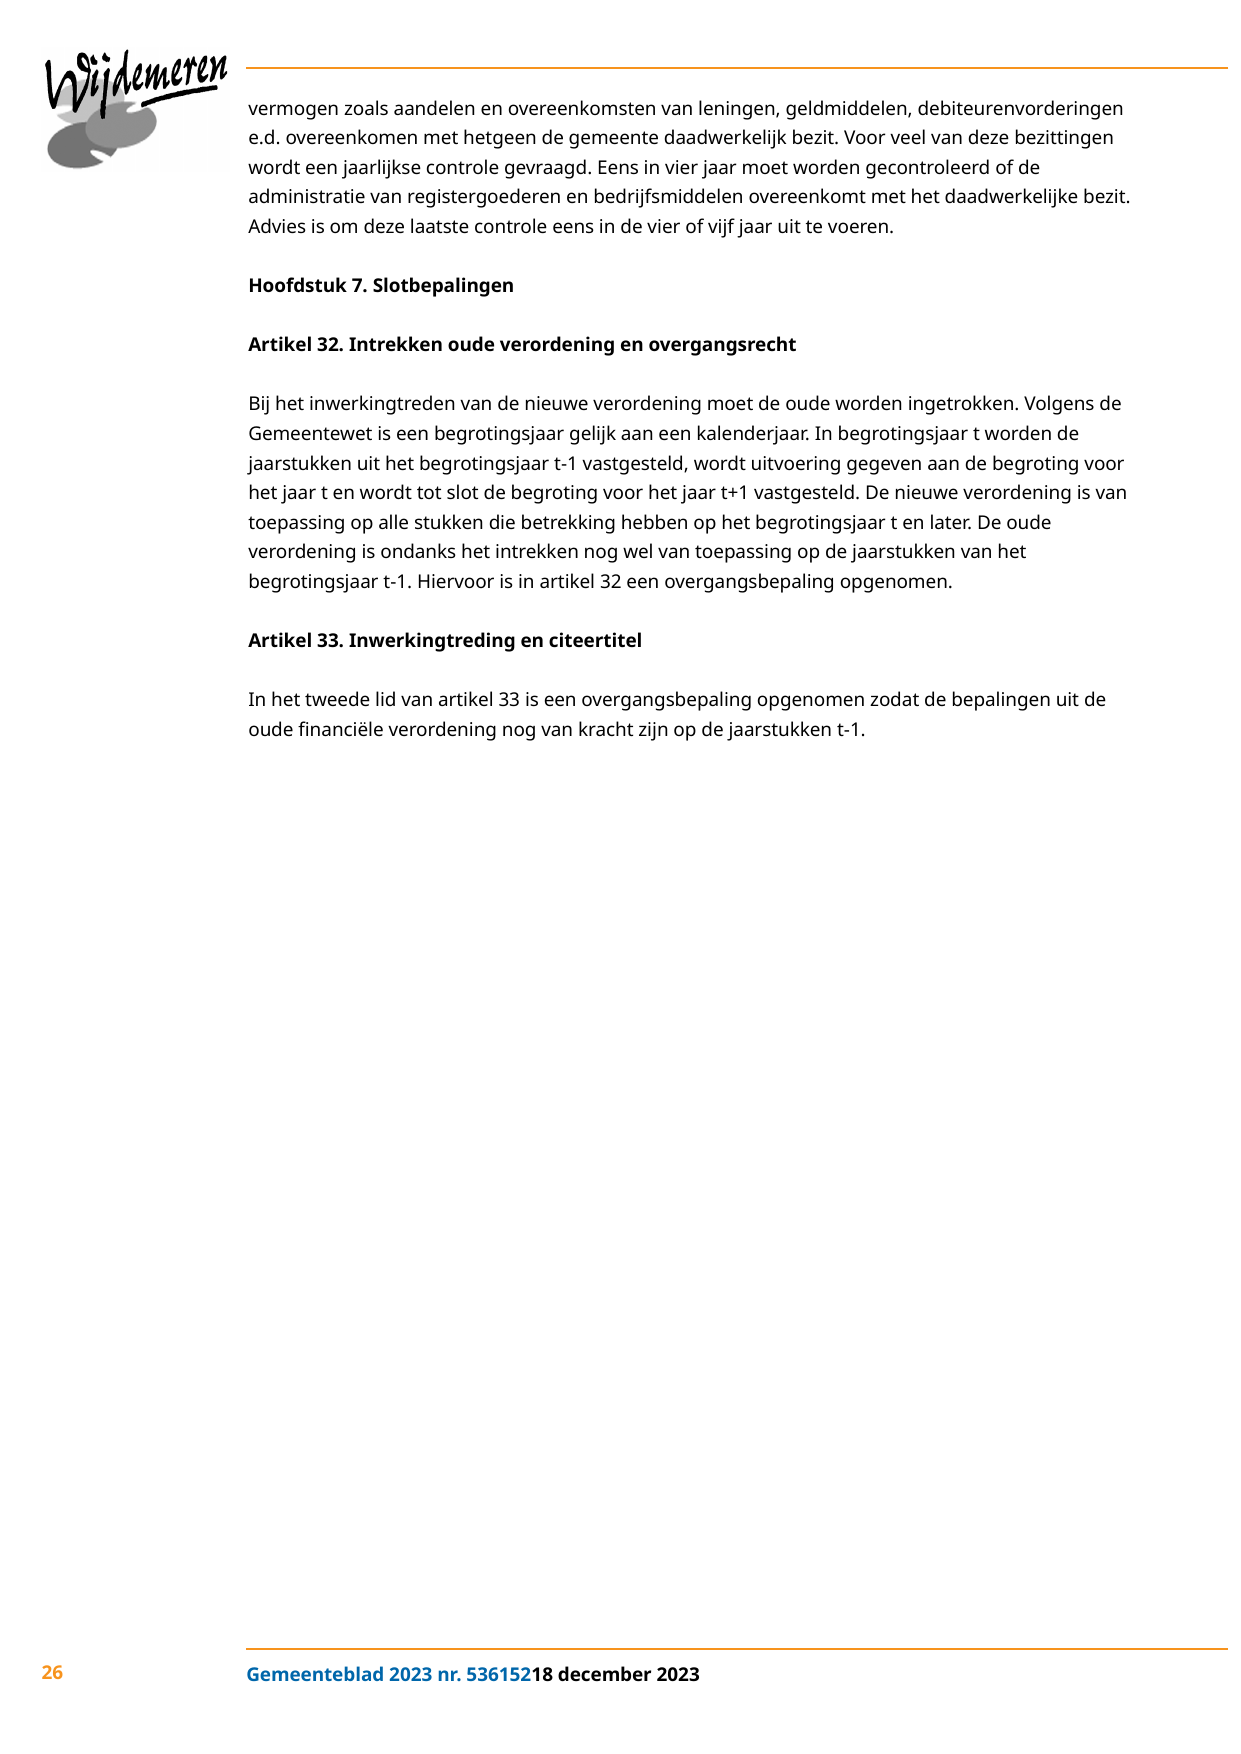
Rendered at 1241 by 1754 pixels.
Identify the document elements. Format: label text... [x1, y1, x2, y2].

picture [41, 47, 231, 172]
text Artikel 32. Intrekken oude verordening en overgangsrecht [248, 331, 1152, 357]
text vermogen zoals aandelen en overeenkomsten van leningen, geldmiddelen, debiteurenvorderingen e.d. overeenkomen met hetgeen de gemeente daadwerkelijk bezit. Voor veel van deze bezittingen wordt een jaarlijkse controle gevraagd. Eens in vier jaar moet worden gecontroleerd of de administratie van registergoederen en bedrijfsmiddelen overeenkomt met het daadwerkelijke bezit. Advies is om deze laatste controle eens in de vier of vijf jaar uit te voeren. [248, 95, 1152, 239]
text In het tweede lid van artikel 33 is een overgangsbepaling opgenomen zodat de bepalingen uit de oude financiële verordening nog van kracht zijn op de jaarstukken t-1. [248, 686, 1152, 742]
text Bij het inwerkingtreden van de nieuwe verordening moet de oude worden ingetrokken. Volgens de Gemeentewet is een begrotingsjaar gelijk aan een kalenderjaar. In begrotingsjaar t worden de jaarstukken uit het begrotingsjaar t-1 vastgesteld, wordt uitvoering gegeven aan de begroting voor het jaar t en wordt tot slot de begroting voor het jaar t+1 vastgesteld. De nieuwe verordening is van toepassing op alle stukken die betrekking hebben op het begrotingsjaar t en later. De oude verordening is ondanks het intrekken nog wel van toepassing op de jaarstukken van het begrotingsjaar t-1. Hiervoor is in artikel 32 een overgangsbepaling opgenomen. [248, 391, 1152, 594]
text Artikel 33. Inwerkingtreding en citeertitel [248, 627, 1152, 653]
text Hoofdstuk 7. Slotbepalingen [248, 272, 1152, 298]
